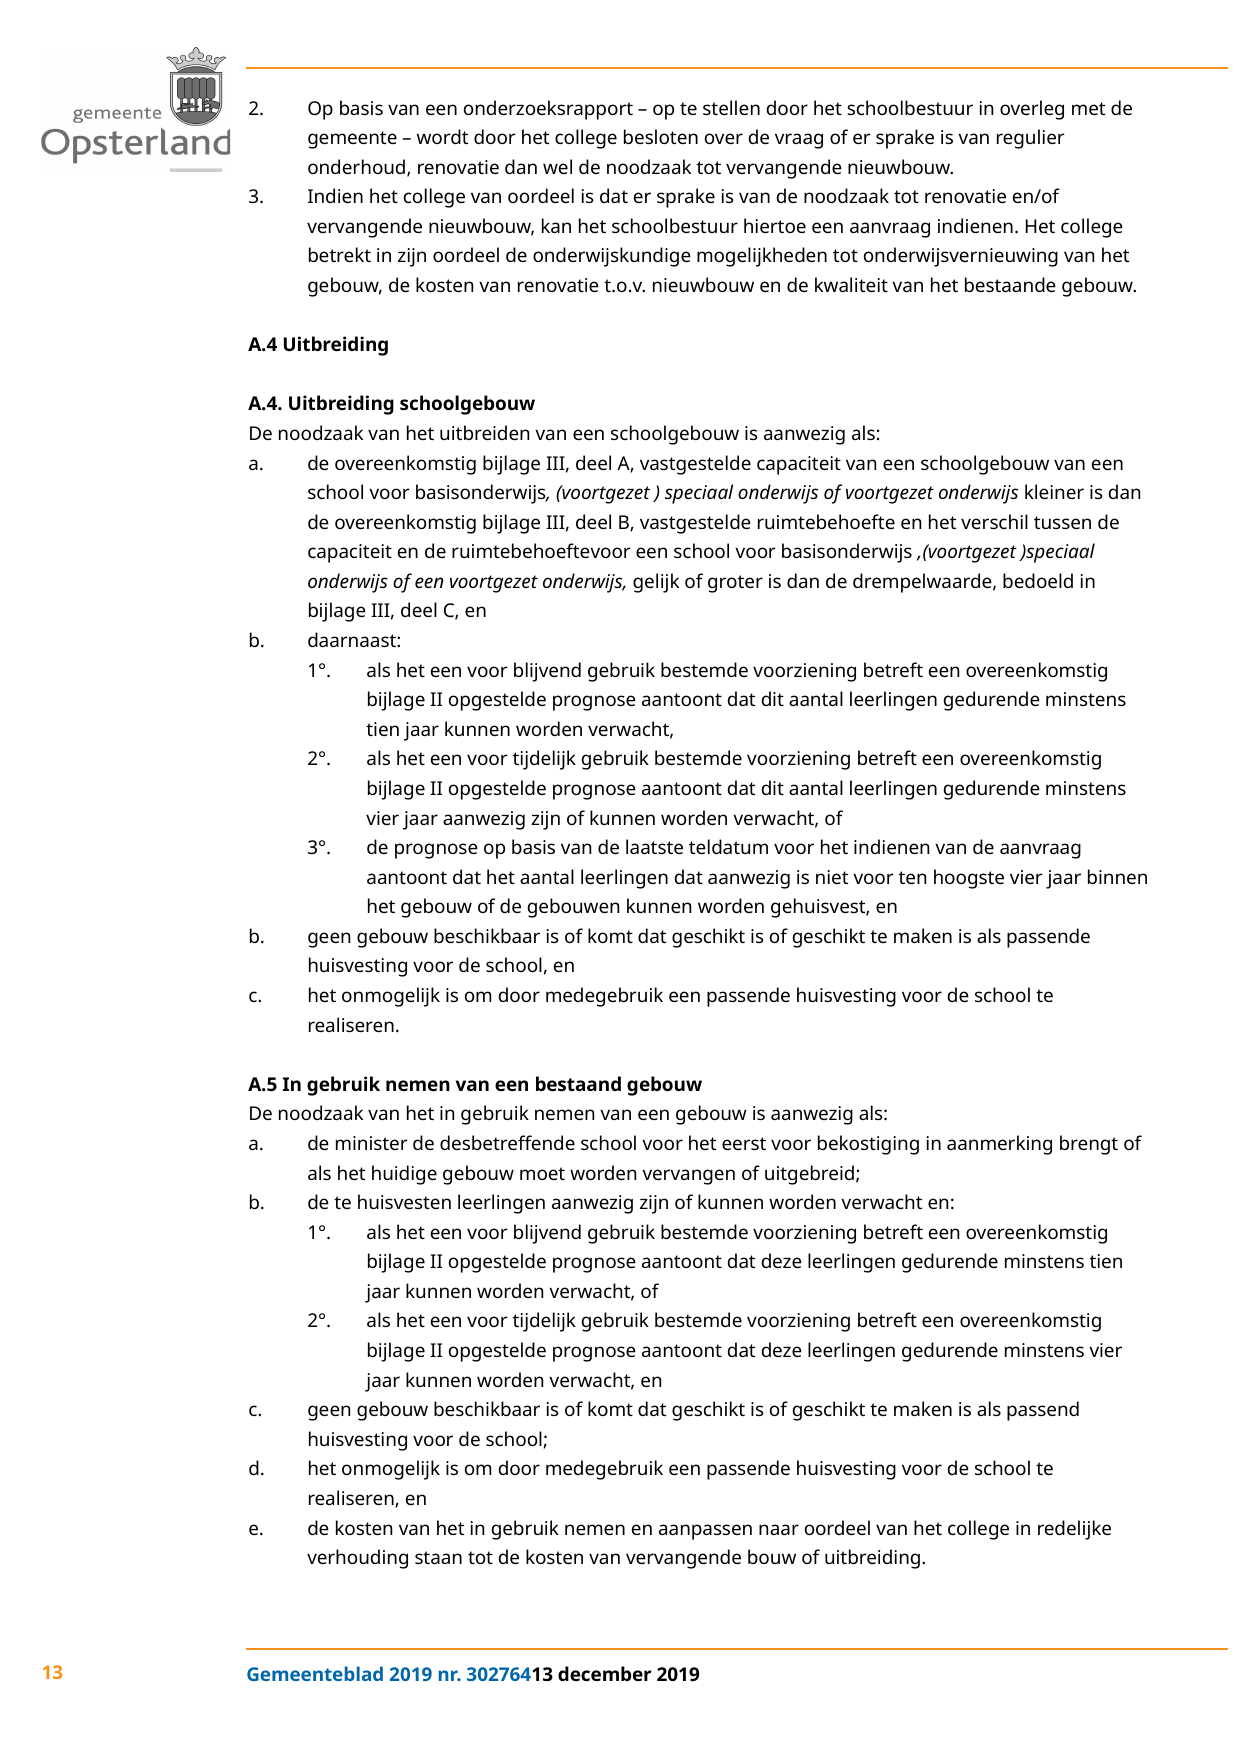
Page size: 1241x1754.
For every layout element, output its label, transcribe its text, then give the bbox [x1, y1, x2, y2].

list de minister de desbetreffende school voor het eerst voor bekostiging in aanmerking brengt of als het huidige gebouw moet worden vervangen of uitgebreid; [248, 1130, 1152, 1186]
list het onmogelijk is om door medegebruik een passende huisvesting voor de school te realiseren, en [248, 1456, 1152, 1511]
list geen gebouw beschikbaar is of komt dat geschikt is of geschikt te maken is als passende huisvesting voor de school, en [248, 923, 1152, 978]
list de te huisvesten leerlingen aanwezig zijn of kunnen worden verwacht en: [248, 1189, 1152, 1215]
list het onmogelijk is om door medegebruik een passende huisvesting voor de school te realiseren. [248, 982, 1152, 1038]
list geen gebouw beschikbaar is of komt dat geschikt is of geschikt te maken is als passend huisvesting voor de school; [248, 1396, 1152, 1452]
text De noodzaak van het uitbreiden van een schoolgebouw is aanwezig als: [248, 420, 1152, 446]
list de prognose op basis van de laatste teldatum voor het indienen van de aanvraag aantoont dat het aantal leerlingen dat aanwezig is niet voor ten hoogste vier jaar binnen het gebouw of de gebouwen kunnen worden gehuisvest, en [307, 834, 1152, 919]
list Indien het college van oordeel is dat er sprake is van de noodzaak tot renovatie en/of vervangende nieuwbouw, kan het schoolbestuur hiertoe een aanvraag indienen. Het college betrekt in zijn oordeel de onderwijskundige mogelijkheden tot onderwijsvernieuwing van het gebouw, de kosten van renovatie t.o.v. nieuwbouw en de kwaliteit van het bestaande gebouw. [248, 183, 1152, 298]
text A.4 Uitbreiding [248, 331, 1152, 357]
list als het een voor tijdelijk gebruik bestemde voorziening betreft een overeenkomstig bijlage II opgestelde prognose aantoont dat deze leerlingen gedurende minstens vier jaar kunnen worden verwacht, en [307, 1308, 1152, 1393]
text A.5 In gebruik nemen van een bestaand gebouw [248, 1071, 1152, 1097]
list als het een voor blijvend gebruik bestemde voorziening betreft een overeenkomstig bijlage II opgestelde prognose aantoont dat deze leerlingen gedurende minstens tien jaar kunnen worden verwacht, of [307, 1219, 1152, 1304]
list Op basis van een onderzoeksrapport – op te stellen door het schoolbestuur in overleg met de gemeente – wordt door het college besloten over de vraag of er sprake is van regulier onderhoud, renovatie dan wel de noodzaak tot vervangende nieuwbouw. [248, 95, 1152, 180]
list de overeenkomstig bijlage III, deel A, vastgestelde capaciteit van een schoolgebouw van een school voor basisonderwijs, (voortgezet ) speciaal onderwijs of voortgezet onderwijs kleiner is dan de overeenkomstig bijlage III, deel B, vastgestelde ruimtebehoefte en het verschil tussen de capaciteit en de ruimtebehoeftevoor een school voor basisonderwijs ,(voortgezet )speciaal onderwijs of een voortgezet onderwijs, gelijk of groter is dan de drempelwaarde, bedoeld in bijlage III, deel C, en [248, 450, 1152, 623]
text A.4. Uitbreiding schoolgebouw [248, 391, 1152, 416]
text De noodzaak van het in gebruik nemen van een gebouw is aanwezig als: [248, 1101, 1152, 1126]
picture [41, 47, 231, 172]
list de kosten van het in gebruik nemen en aanpassen naar oordeel van het college in redelijke verhouding staan tot de kosten van vervangende bouw of uitbreiding. [248, 1515, 1152, 1570]
list als het een voor tijdelijk gebruik bestemde voorziening betreft een overeenkomstig bijlage II opgestelde prognose aantoont dat dit aantal leerlingen gedurende minstens vier jaar aanwezig zijn of kunnen worden verwacht, of [307, 746, 1152, 831]
list als het een voor blijvend gebruik bestemde voorziening betreft een overeenkomstig bijlage II opgestelde prognose aantoont dat dit aantal leerlingen gedurende minstens tien jaar kunnen worden verwacht, [307, 657, 1152, 742]
list daarnaast: [248, 627, 1152, 653]
